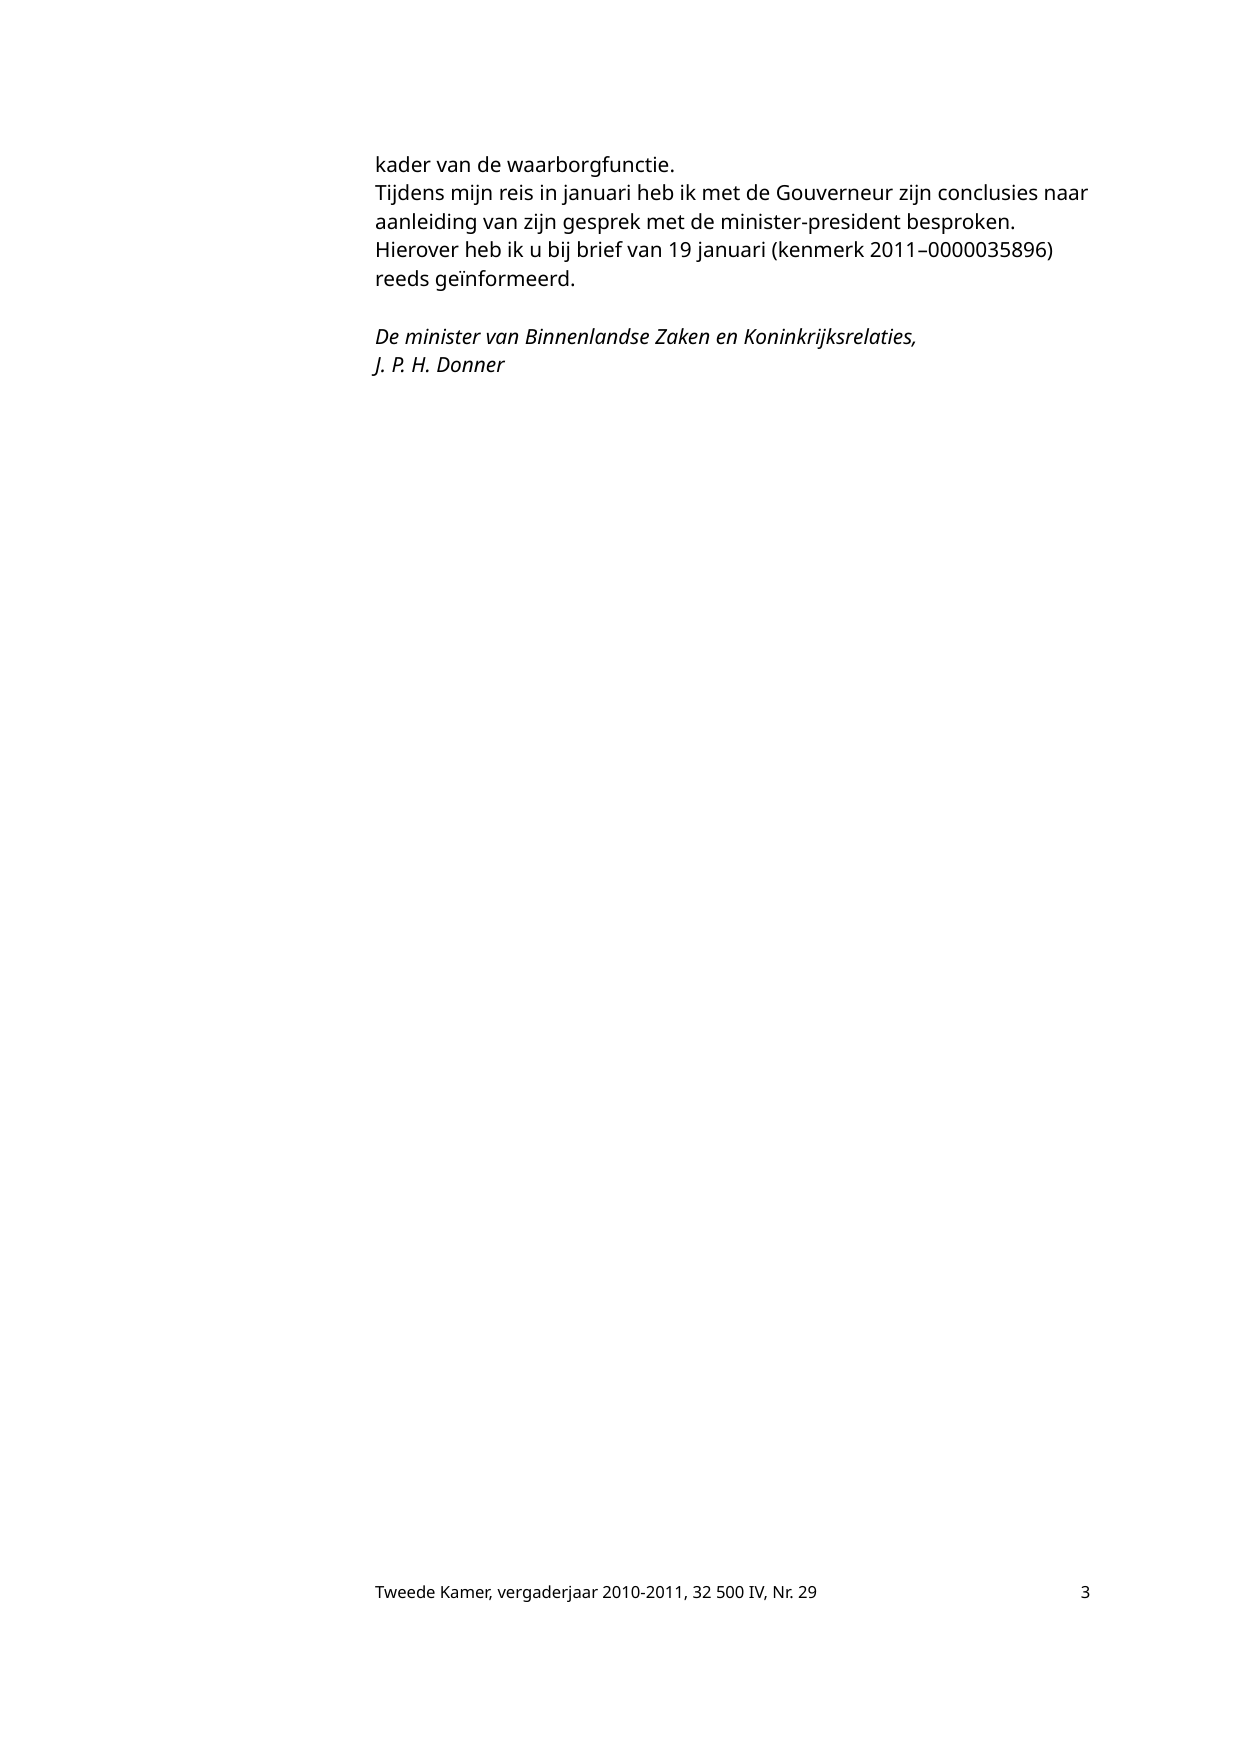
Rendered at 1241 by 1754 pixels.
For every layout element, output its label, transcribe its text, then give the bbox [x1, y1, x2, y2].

text kader van de waarborgfunctie. [375, 150, 1090, 178]
text Tijdens mijn reis in januari heb ik met de Gouverneur zijn conclusies naar aanleiding van zijn gesprek met de minister-president besproken. Hierover heb ik u bij brief van 19 januari (kenmerk 2011–0000035896) reeds geïnformeerd. [375, 178, 1090, 292]
text J. P. H. Donner [375, 351, 1090, 379]
text De minister van Binnenlandse Zaken en Koninkrijksrelaties, [375, 322, 1090, 351]
